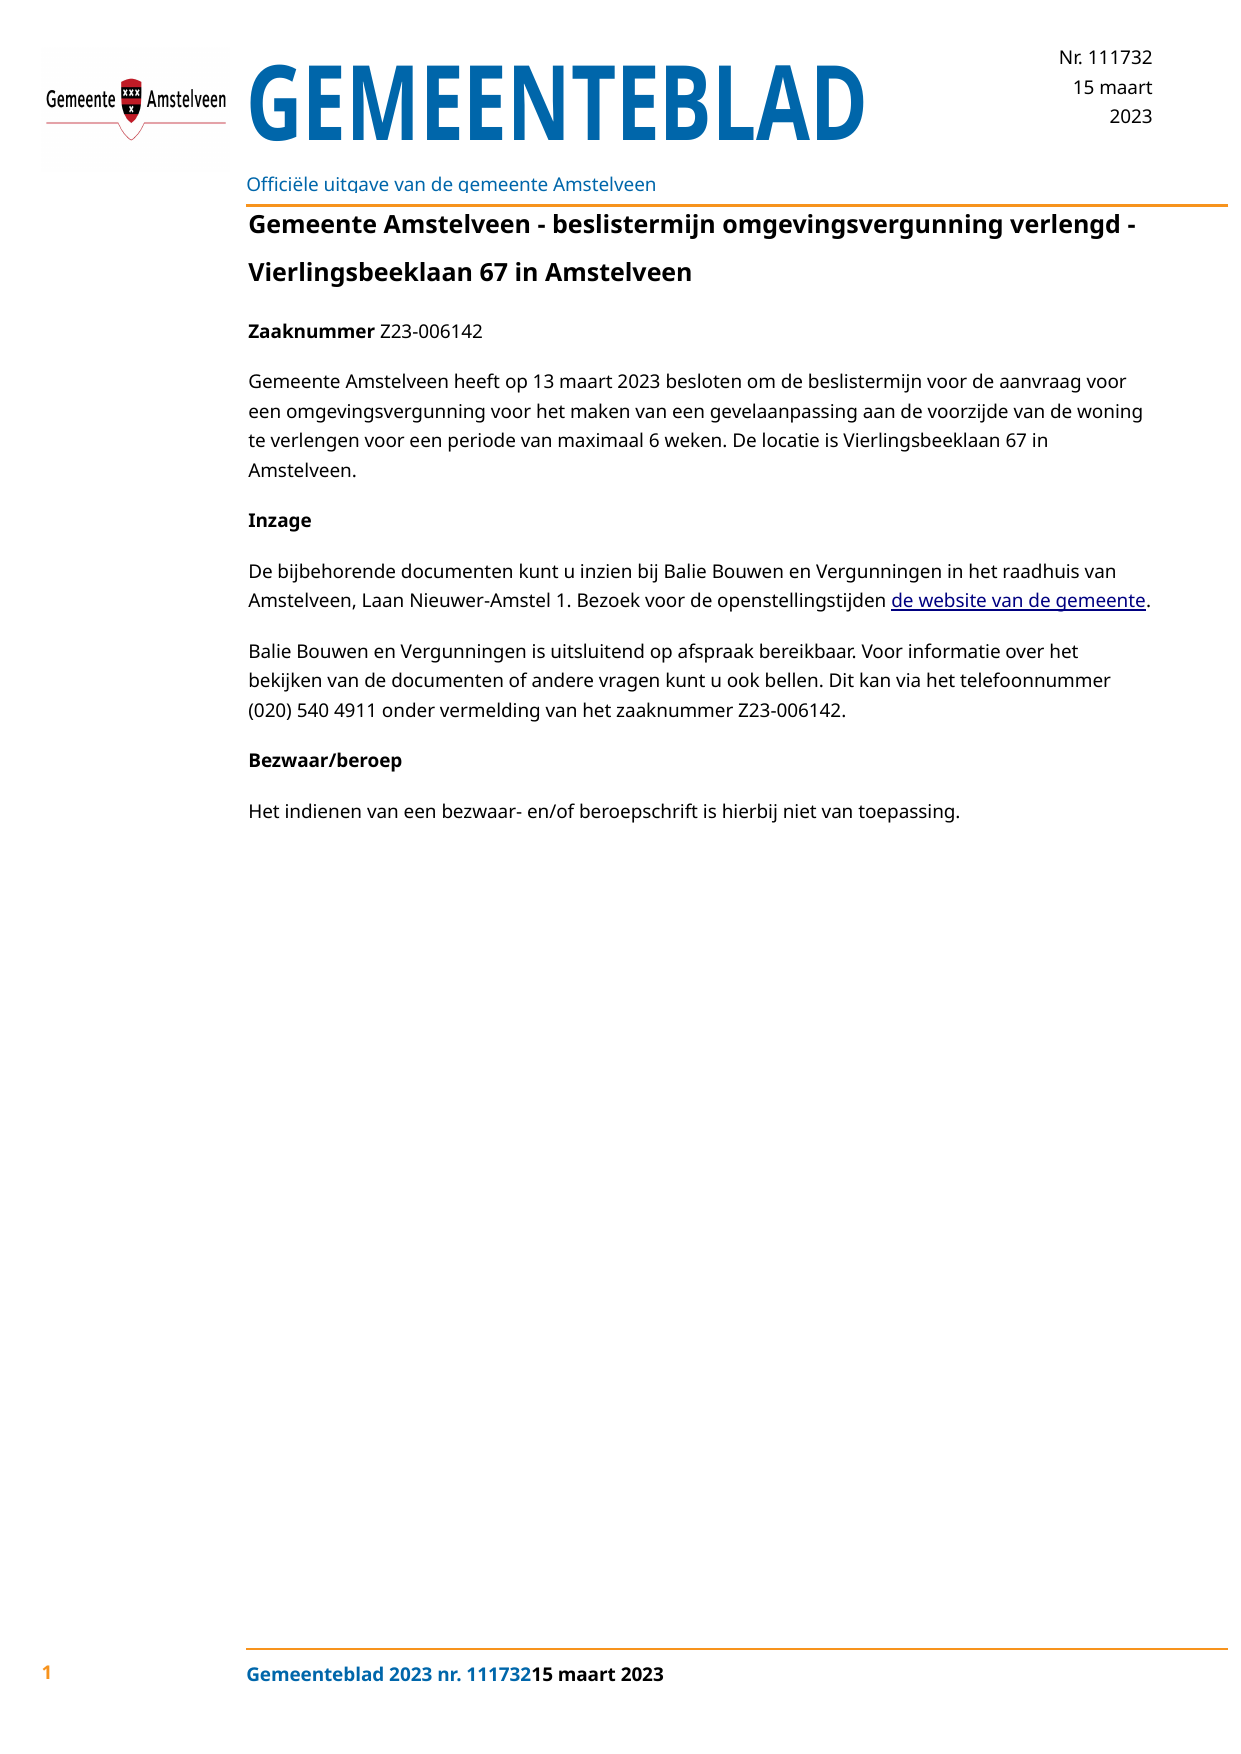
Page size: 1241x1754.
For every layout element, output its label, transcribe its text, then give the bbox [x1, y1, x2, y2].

text Het indienen van een bezwaar- en/of beroepschrift is hierbij niet van toepassing. [248, 798, 1152, 824]
text Zaaknummer Z23-006142 [248, 318, 1152, 344]
text Balie Bouwen en Vergunningen is uitsluitend op afspraak bereikbaar. Voor informatie over het bekijken van de documenten of andere vragen kunt u ook bellen. Dit kan via het telefoonnummer (020) 540 4911 onder vermelding van het zaaknummer Z23-006142. [248, 638, 1152, 723]
text Inzage [248, 507, 1152, 533]
text De bijbehorende documenten kunt u inzien bij Balie Bouwen en Vergunningen in het raadhuis van Amstelveen, Laan Nieuwer-Amstel 1. Bezoek voor de openstellingstijden de website van de gemeente. [248, 558, 1152, 613]
text Bezwaar/beroep [248, 747, 1152, 773]
text Gemeente Amstelveen heeft op 13 maart 2023 besloten om de beslistermijn voor de aanvraag voor een omgevingsvergunning voor het maken van een gevelaanpassing aan de voorzijde van de woning te verlengen voor een periode van maximaal 6 weken. De locatie is Vierlingsbeeklaan 67 in Amstelveen. [248, 368, 1152, 483]
picture [41, 47, 231, 172]
text Gemeente Amstelveen - beslistermijn omgevingsvergunning verlengd - Vierlingsbeeklaan 67 in Amstelveen [248, 207, 1152, 288]
